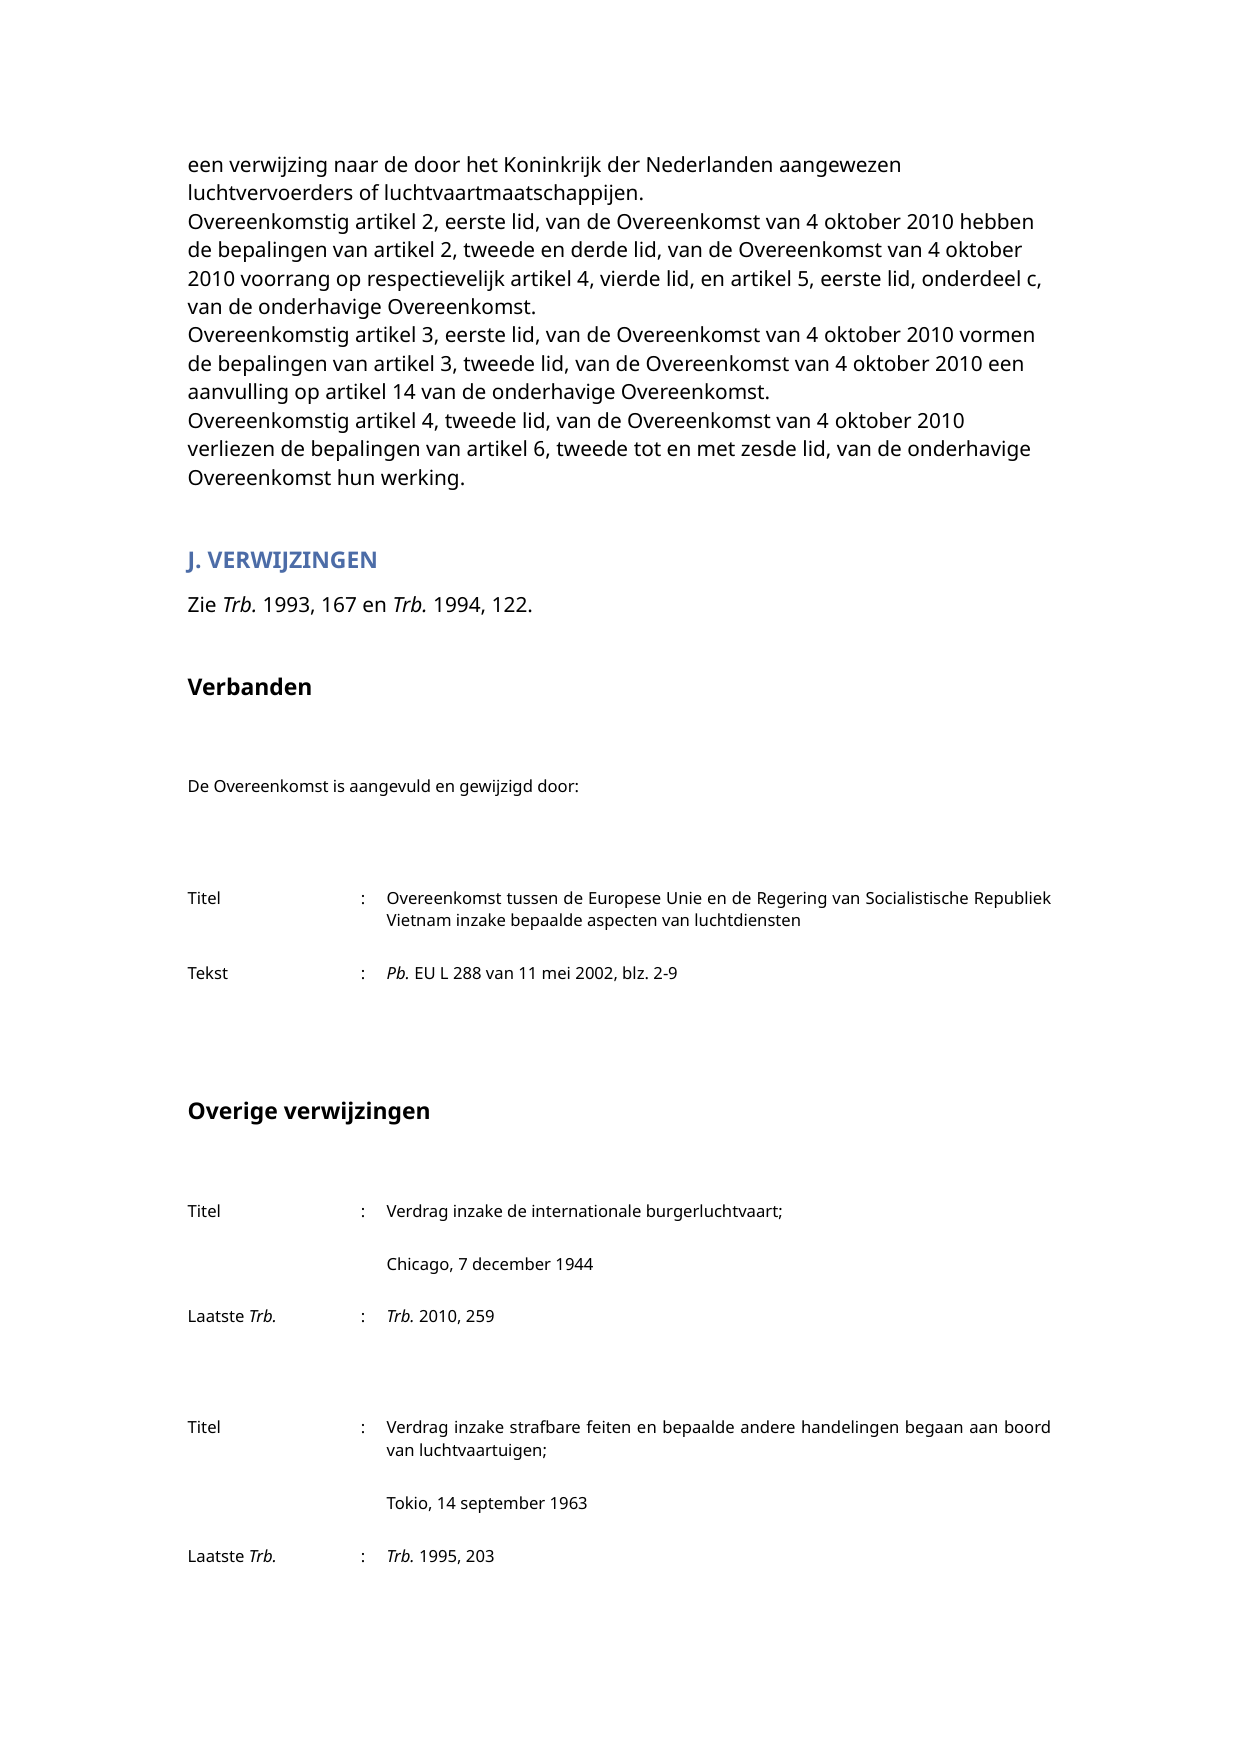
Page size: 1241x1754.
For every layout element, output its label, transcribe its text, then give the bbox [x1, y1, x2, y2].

text Overeenkomstig artikel 4, tweede lid, van de Overeenkomst van 4 oktober 2010 verliezen de bepalingen van artikel 6, tweede tot en met zesde lid, van de onderhavige Overeenkomst hun werking. [187, 406, 1053, 491]
table_cell Laatste Trb. [188, 1305, 361, 1358]
table_header Titel [188, 1200, 361, 1305]
table_cell Tekst [188, 962, 361, 1014]
subtitle Verbanden [187, 671, 1053, 702]
subtitle J. VERWIJZINGEN [187, 544, 1053, 575]
text Zie Trb. 1993, 167 en Trb. 1994, 122. [187, 590, 1053, 618]
table_cell [361, 1358, 386, 1416]
table_cell : [361, 962, 386, 1014]
table_cell : [361, 1305, 386, 1358]
text Overeenkomstig artikel 3, eerste lid, van de Overeenkomst van 4 oktober 2010 vormen de bepalingen van artikel 3, tweede lid, van de Overeenkomst van 4 oktober 2010 een aanvulling op artikel 14 van de onderhavige Overeenkomst. [187, 321, 1053, 406]
table_header Verdrag inzake de internationale burgerluchtvaart; Chicago, 7 december 1944 [386, 1200, 1053, 1305]
table_cell : [361, 886, 386, 962]
table_cell : [361, 1544, 386, 1597]
text een verwijzing naar de door het Koninkrijk der Nederlanden aangewezen luchtvervoerders of luchtvaartmaatschappijen. [187, 150, 1053, 207]
table_cell [361, 828, 386, 886]
table_cell Trb. 1995, 203 [386, 1544, 1053, 1597]
table_cell Titel [188, 1416, 361, 1544]
table_header : [361, 1200, 386, 1305]
table_header De Overeenkomst is aangevuld en gewijzigd door: [188, 775, 1053, 828]
table_cell Verdrag inzake strafbare feiten en bepaalde andere handelingen begaan aan boord van luchtvaartuigen; Tokio, 14 september 1963 [386, 1416, 1053, 1544]
table_cell [188, 828, 361, 886]
table_cell Titel [188, 886, 361, 962]
table_cell [386, 1358, 1053, 1416]
table_cell Pb. EU L 288 van 11 mei 2002, blz. 2-9 [386, 962, 1053, 1014]
subtitle Overige verwijzingen [187, 1095, 1053, 1127]
table_cell Trb. 2010, 259 [386, 1305, 1053, 1358]
table_cell : [361, 1416, 386, 1544]
table_cell [188, 1358, 361, 1416]
table_cell Laatste Trb. [188, 1544, 361, 1597]
table_cell [386, 828, 1053, 886]
table_cell Overeenkomst tussen de Europese Unie en de Regering van Socialistische Republiek Vietnam inzake bepaalde aspecten van luchtdiensten [386, 886, 1053, 962]
text Overeenkomstig artikel 2, eerste lid, van de Overeenkomst van 4 oktober 2010 hebben de bepalingen van artikel 2, tweede en derde lid, van de Overeenkomst van 4 oktober 2010 voorrang op respectievelijk artikel 4, vierde lid, en artikel 5, eerste lid, onderdeel c, van de onderhavige Overeenkomst. [187, 207, 1053, 321]
